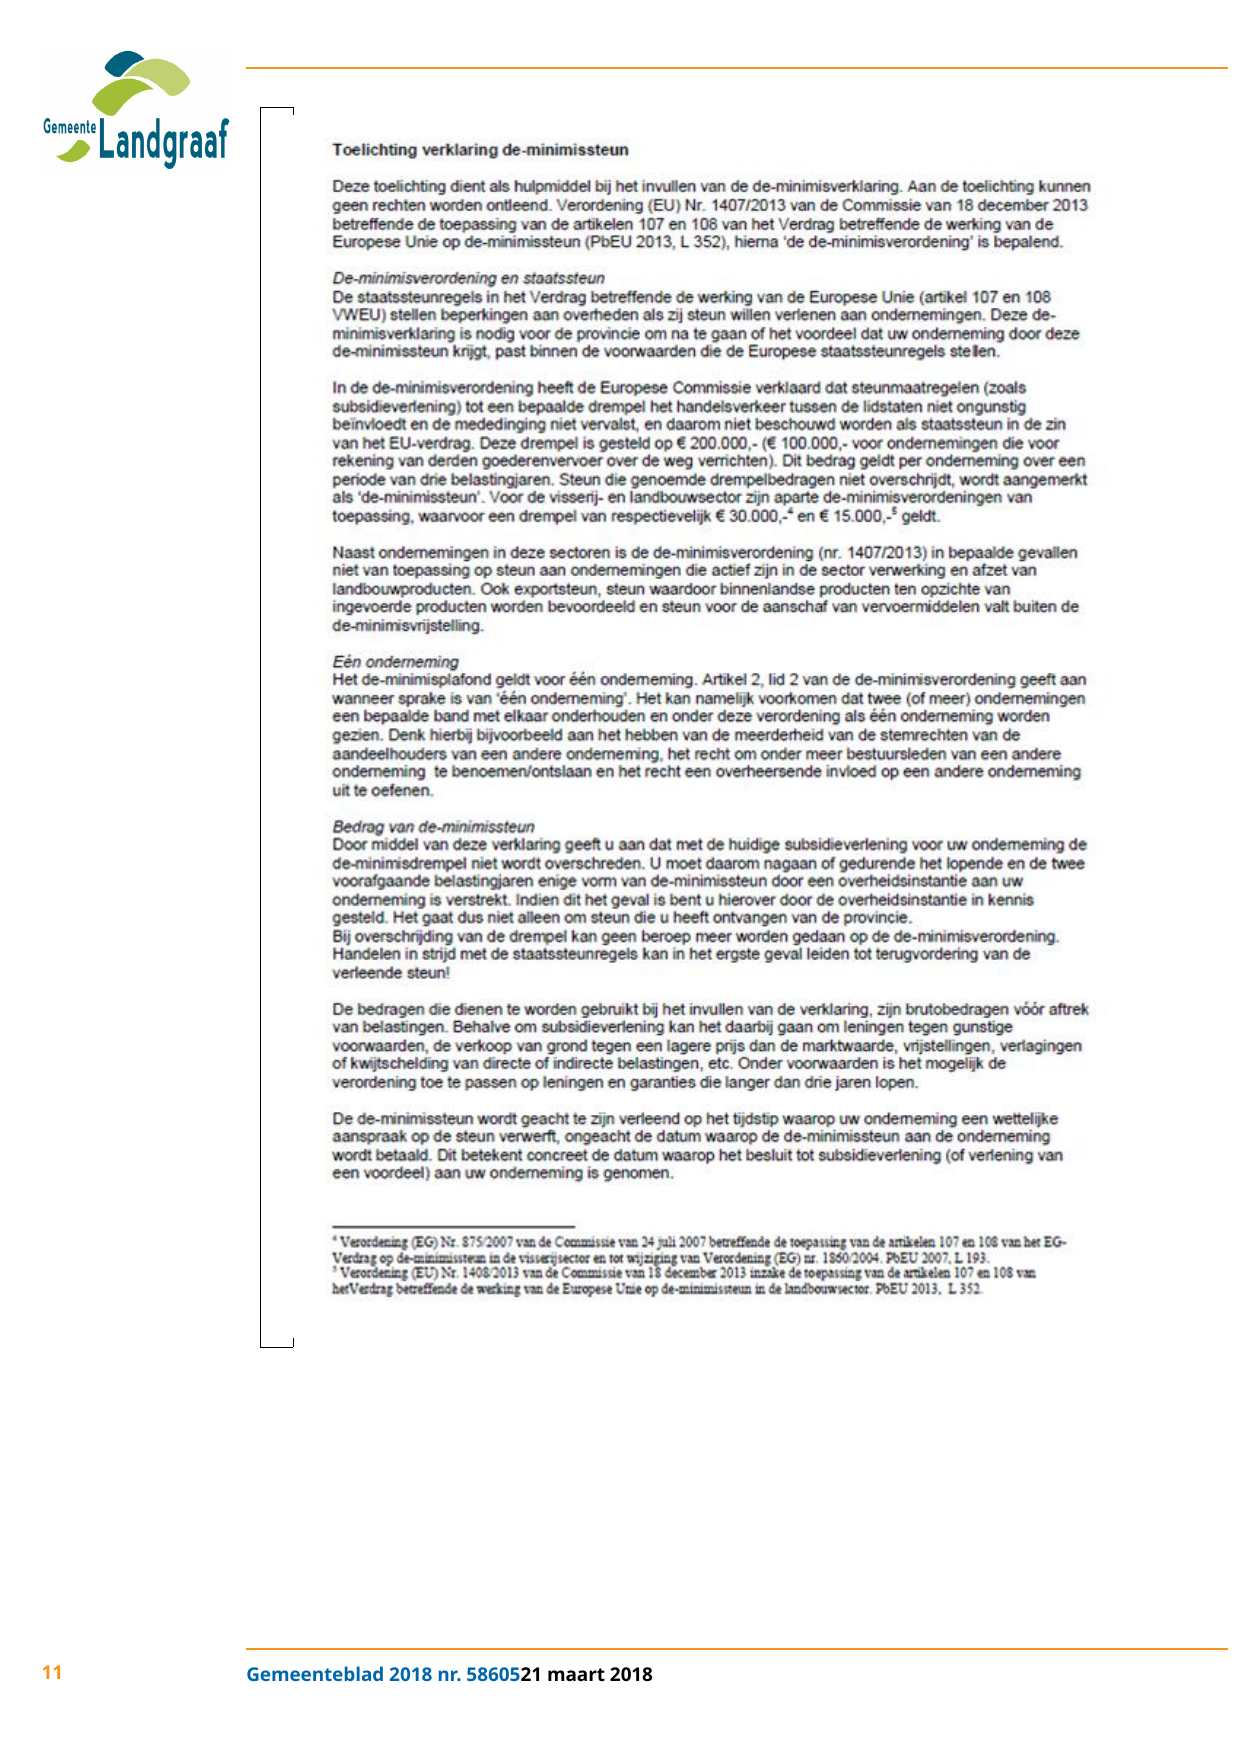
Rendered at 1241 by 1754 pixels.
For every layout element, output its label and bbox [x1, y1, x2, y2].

picture [268, 115, 1155, 1338]
picture [41, 47, 231, 172]
